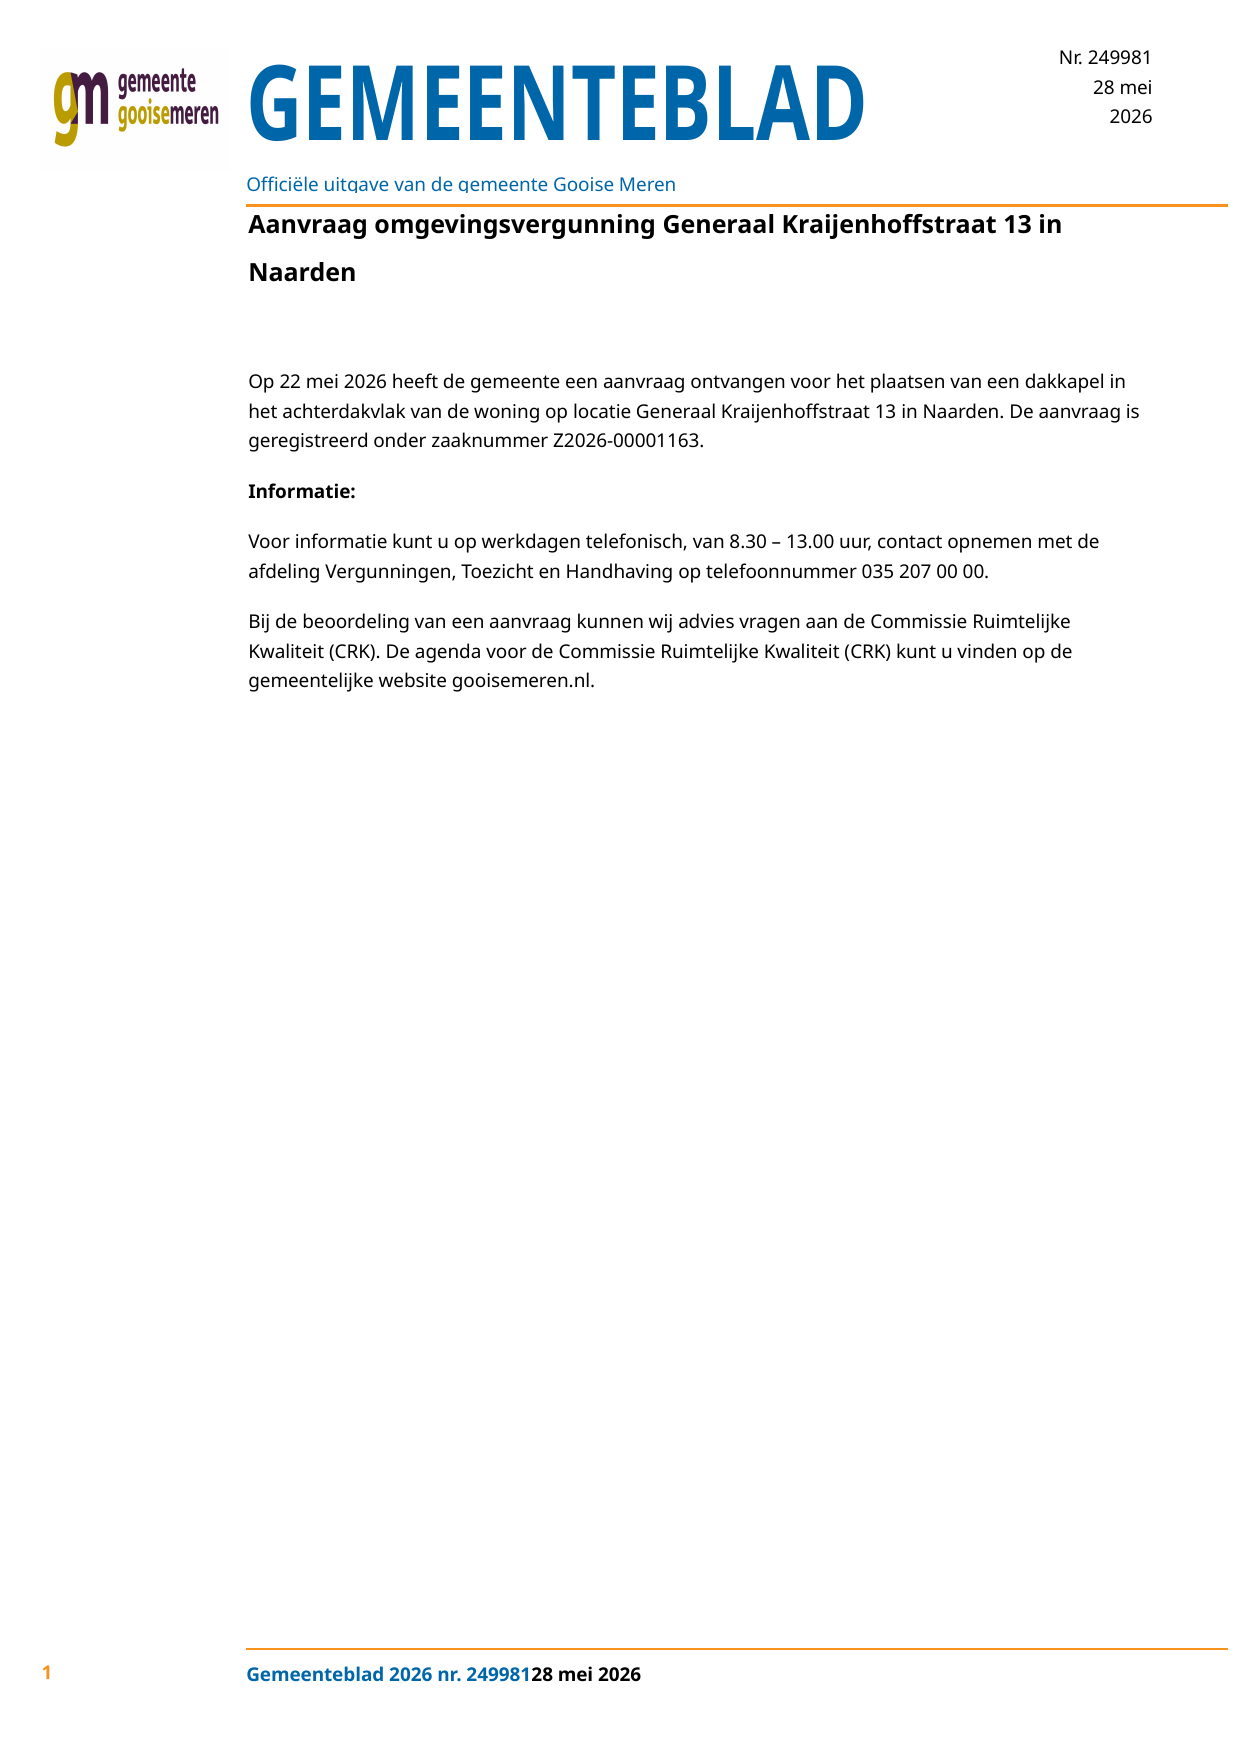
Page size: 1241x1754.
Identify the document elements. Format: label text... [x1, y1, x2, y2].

text Aanvraag omgevingsvergunning Generaal Kraijenhoffstraat 13 in Naarden [248, 207, 1152, 288]
text Bij de beoordeling van een aanvraag kunnen wij advies vragen aan de Commissie Ruimtelijke Kwaliteit (CRK). De agenda voor de Commissie Ruimtelijke Kwaliteit (CRK) kunt u vinden op de gemeentelijke website gooisemeren.nl. [248, 608, 1152, 693]
text Informatie: [248, 478, 1152, 504]
text Op 22 mei 2026 heeft de gemeente een aanvraag ontvangen voor het plaatsen van een dakkapel in het achterdakvlak van de woning op locatie Generaal Kraijenhoffstraat 13 in Naarden. De aanvraag is geregistreerd onder zaaknummer Z2026-00001163. [248, 368, 1152, 453]
picture [41, 47, 231, 172]
text Voor informatie kunt u op werkdagen telefonisch, van 8.30 – 13.00 uur, contact opnemen met de afdeling Vergunningen, Toezicht en Handhaving op telefoonnummer 035 207 00 00. [248, 528, 1152, 584]
